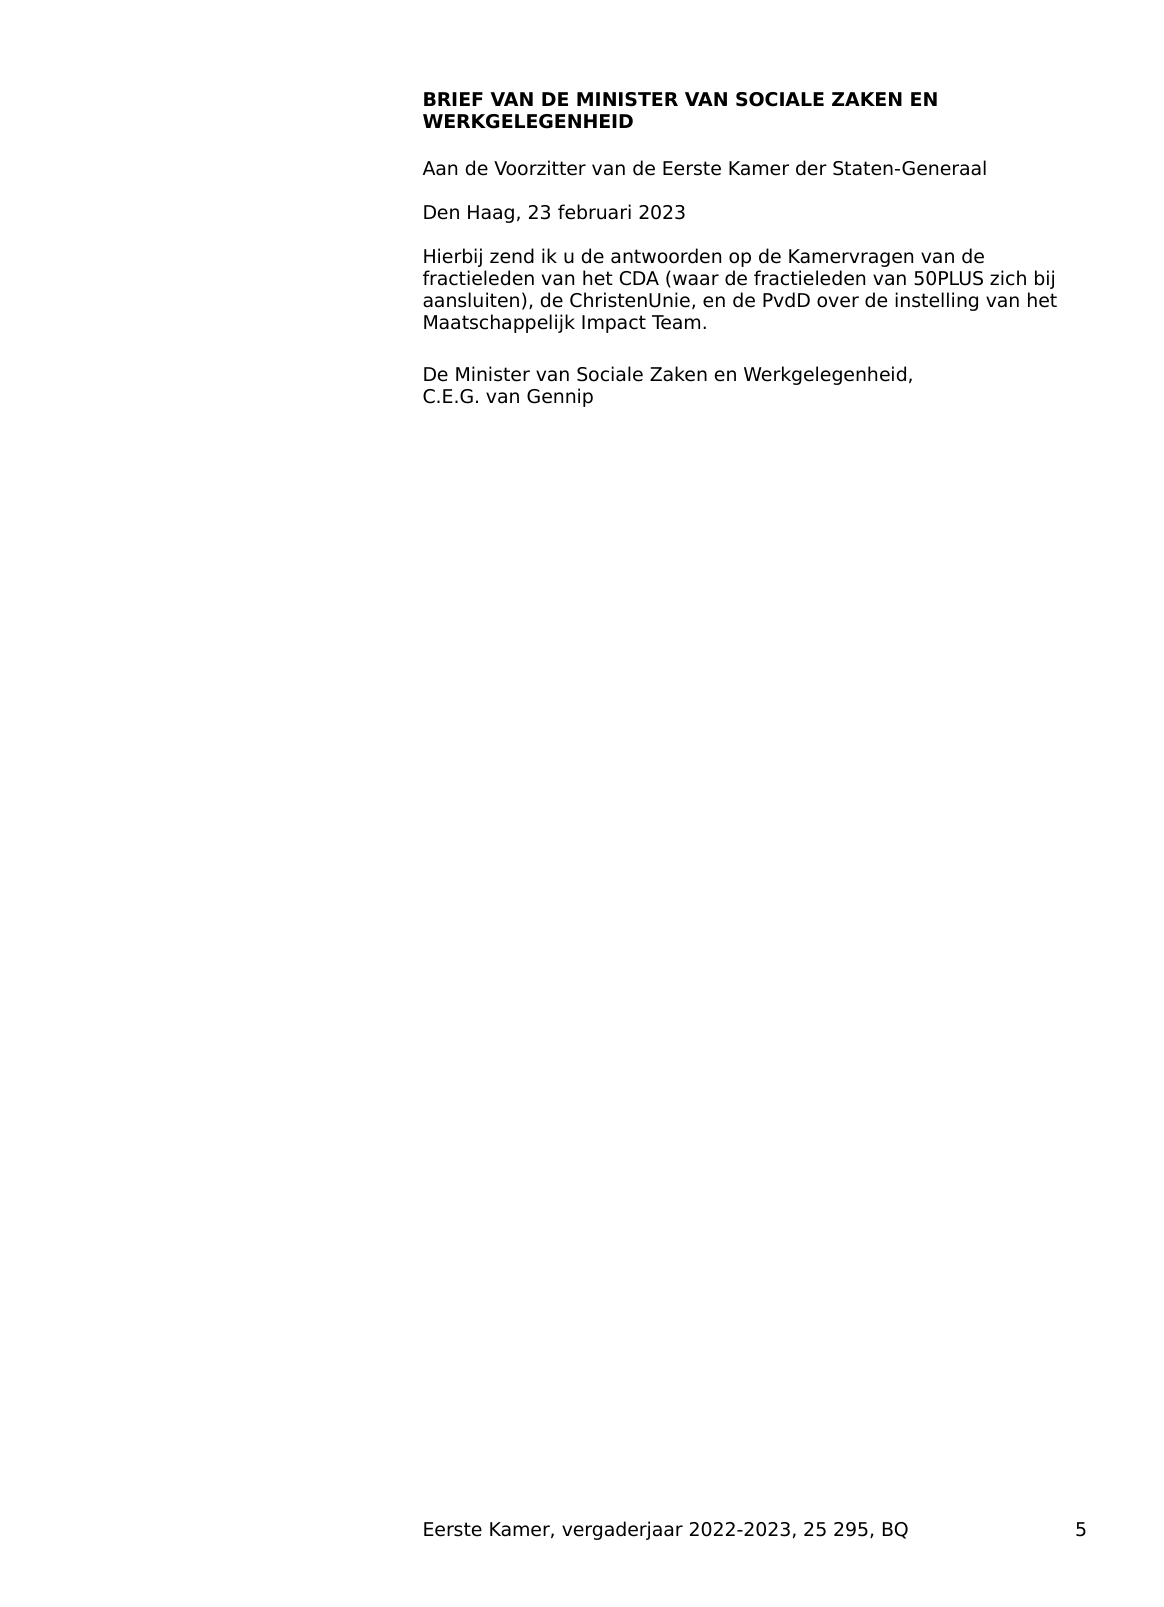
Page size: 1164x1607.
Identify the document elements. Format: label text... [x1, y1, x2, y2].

text Den Haag, 23 februari 2023 [422, 202, 1087, 224]
text Hierbij zend ik u de antwoorden op de Kamervragen van de fractieleden van het CDA (waar de fractieleden van 50PLUS zich bij aansluiten), de ChristenUnie, en de PvdD over de instelling van het Maatschappelijk Impact Team. [422, 246, 1087, 334]
subtitle BRIEF VAN DE MINISTER VAN SOCIALE ZAKEN EN WERKGELEGENHEID [422, 89, 1087, 133]
text Aan de Voorzitter van de Eerste Kamer der Staten-Generaal [422, 158, 1087, 180]
text De Minister van Sociale Zaken en Werkgelegenheid, C.E.G. van Gennip [422, 364, 1087, 408]
